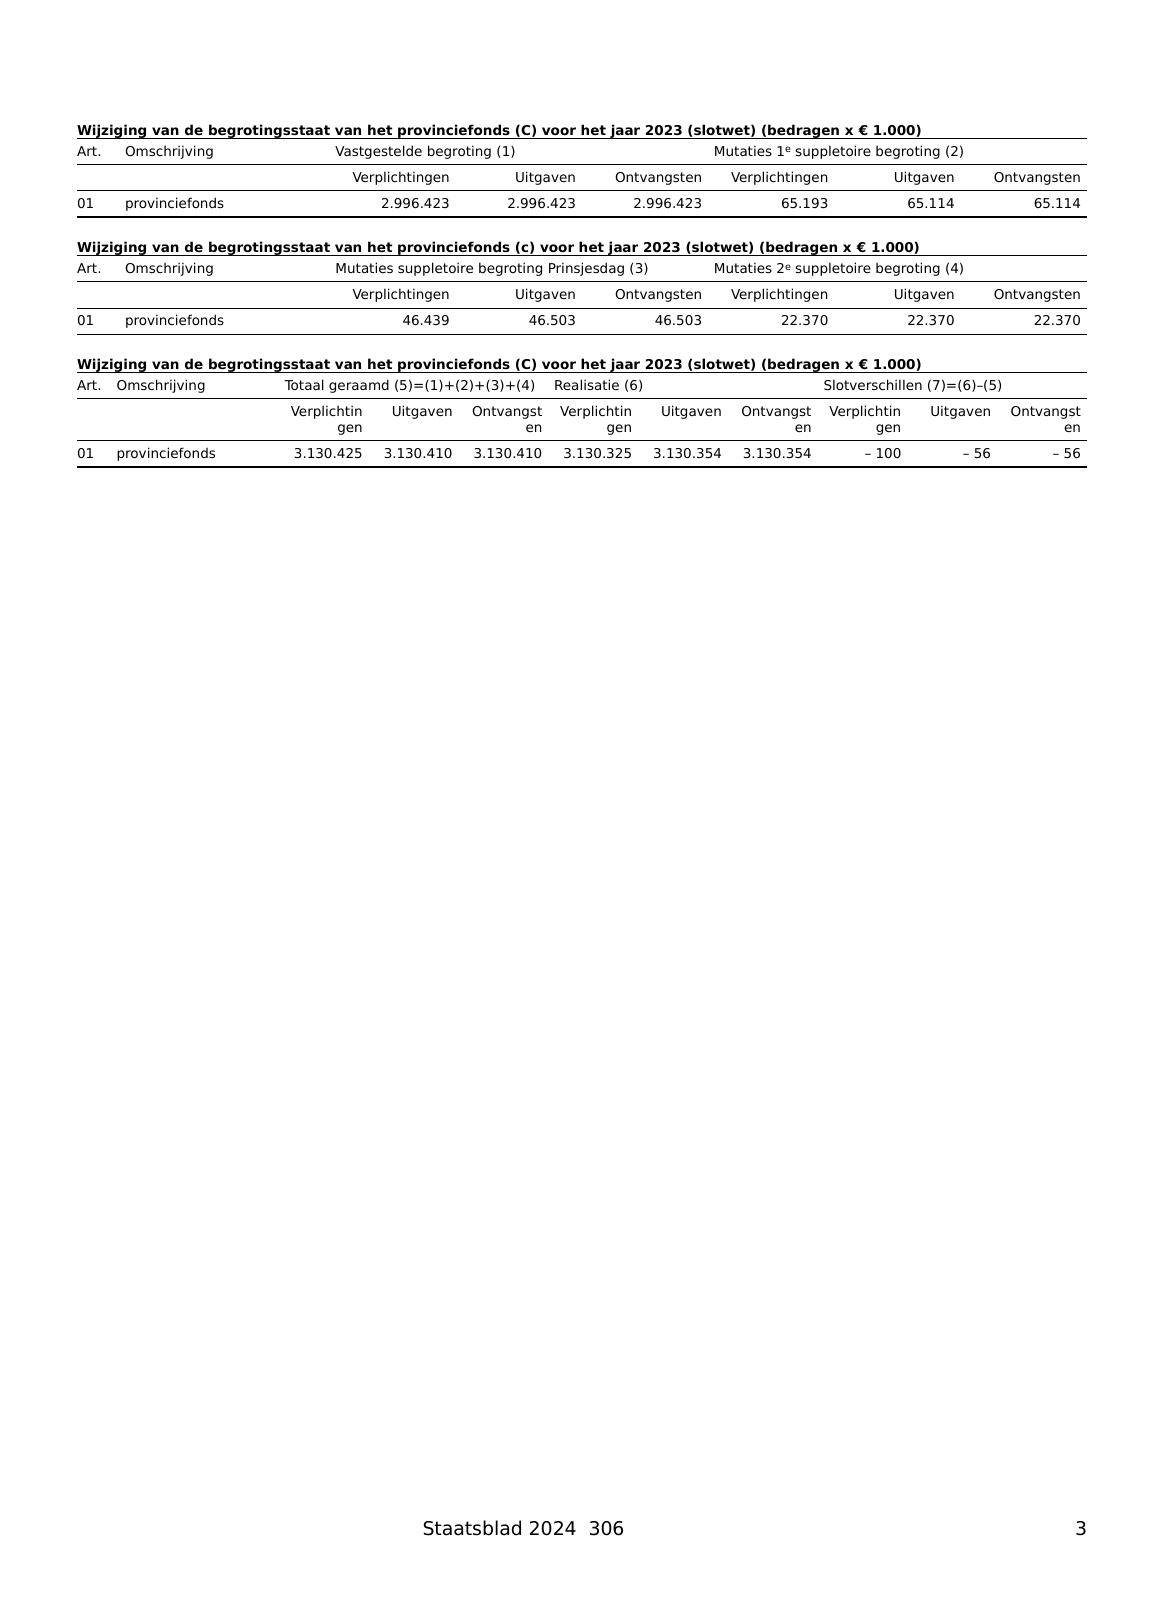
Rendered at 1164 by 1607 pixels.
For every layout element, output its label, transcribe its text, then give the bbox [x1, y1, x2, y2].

table_cell Verplichtingen [329, 282, 455, 307]
table_cell 22.370 [834, 309, 960, 333]
table_cell Art. [77, 256, 119, 281]
table_cell Uitgaven [638, 399, 727, 440]
table_cell Totaal geraamd (5)=(1)+(2)+(3)+(4) [279, 373, 548, 398]
table_cell – 56 [907, 441, 997, 466]
table_cell Verplichtingen [817, 399, 907, 440]
table_cell Vastgestelde begroting (1) [329, 139, 708, 164]
table_cell 46.503 [455, 309, 582, 333]
table_cell Verplichtingen [708, 282, 834, 307]
table_cell Art. [77, 139, 119, 164]
table_cell 46.439 [329, 309, 455, 333]
table_cell Verplichtingen [329, 165, 455, 190]
table_cell 65.114 [834, 191, 960, 216]
table_cell 22.370 [960, 309, 1087, 333]
table_cell provinciefonds [110, 441, 279, 466]
table_cell provinciefonds [119, 309, 329, 333]
table_cell 46.503 [582, 309, 708, 333]
table_cell Ontvangsten [997, 399, 1087, 440]
table_cell Uitgaven [455, 282, 582, 307]
table_cell Uitgaven [455, 165, 582, 190]
table_cell Ontvangsten [728, 399, 817, 440]
table_header Wijziging van de begrotingsstaat van het provinciefonds (c) voor het jaar 2023 (slotwet) (bedragen x € 1.000) [77, 239, 1087, 255]
table_cell [119, 282, 329, 307]
table_cell 3.130.410 [458, 441, 548, 466]
table_cell 2.996.423 [329, 191, 455, 216]
table_cell Ontvangsten [458, 399, 548, 440]
table_cell Omschrijving [119, 139, 329, 164]
table_cell – 100 [817, 441, 907, 466]
table_cell Ontvangsten [582, 165, 708, 190]
table_cell 65.114 [960, 191, 1087, 216]
table_cell Uitgaven [907, 399, 997, 440]
table_cell 22.370 [708, 309, 834, 333]
table_cell Art. [77, 373, 110, 398]
table_cell 65.193 [708, 191, 834, 216]
table_cell Verplichtingen [279, 399, 368, 440]
table_cell Mutaties 2e suppletoire begroting (4) [708, 256, 1087, 281]
table_cell 3.130.425 [279, 441, 368, 466]
table_cell Ontvangsten [582, 282, 708, 307]
table_cell [77, 399, 110, 440]
table_cell Omschrijving [110, 373, 279, 398]
table_cell 3.130.410 [369, 441, 458, 466]
table_cell 2.996.423 [455, 191, 582, 216]
table_cell 3.130.325 [548, 441, 638, 466]
table_cell Ontvangsten [960, 282, 1087, 307]
table_cell Slotverschillen (7)=(6)–(5) [817, 373, 1087, 398]
table_header Wijziging van de begrotingsstaat van het provinciefonds (C) voor het jaar 2023 (slotwet) (bedragen x € 1.000) [77, 122, 1087, 138]
table_header Wijziging van de begrotingsstaat van het provinciefonds (C) voor het jaar 2023 (slotwet) (bedragen x € 1.000) [77, 356, 1087, 372]
table_cell Mutaties 1e suppletoire begroting (2) [708, 139, 1087, 164]
table_cell [110, 399, 279, 440]
table_cell provinciefonds [119, 191, 329, 216]
table_cell 01 [77, 191, 119, 216]
table_cell 3.130.354 [638, 441, 727, 466]
table_cell Uitgaven [834, 165, 960, 190]
table_cell Uitgaven [834, 282, 960, 307]
table_cell 2.996.423 [582, 191, 708, 216]
table_cell 3.130.354 [728, 441, 817, 466]
table_cell 01 [77, 441, 110, 466]
table_cell Verplichtingen [708, 165, 834, 190]
table_cell Ontvangsten [960, 165, 1087, 190]
table_cell Omschrijving [119, 256, 329, 281]
table_cell [77, 282, 119, 307]
table_cell Verplichtingen [548, 399, 638, 440]
table_cell – 56 [997, 441, 1087, 466]
table_cell 01 [77, 309, 119, 333]
table_cell [77, 165, 119, 190]
table_cell Uitgaven [369, 399, 458, 440]
table_cell Realisatie (6) [548, 373, 817, 398]
table_cell [119, 165, 329, 190]
table_cell Mutaties suppletoire begroting Prinsjesdag (3) [329, 256, 708, 281]
